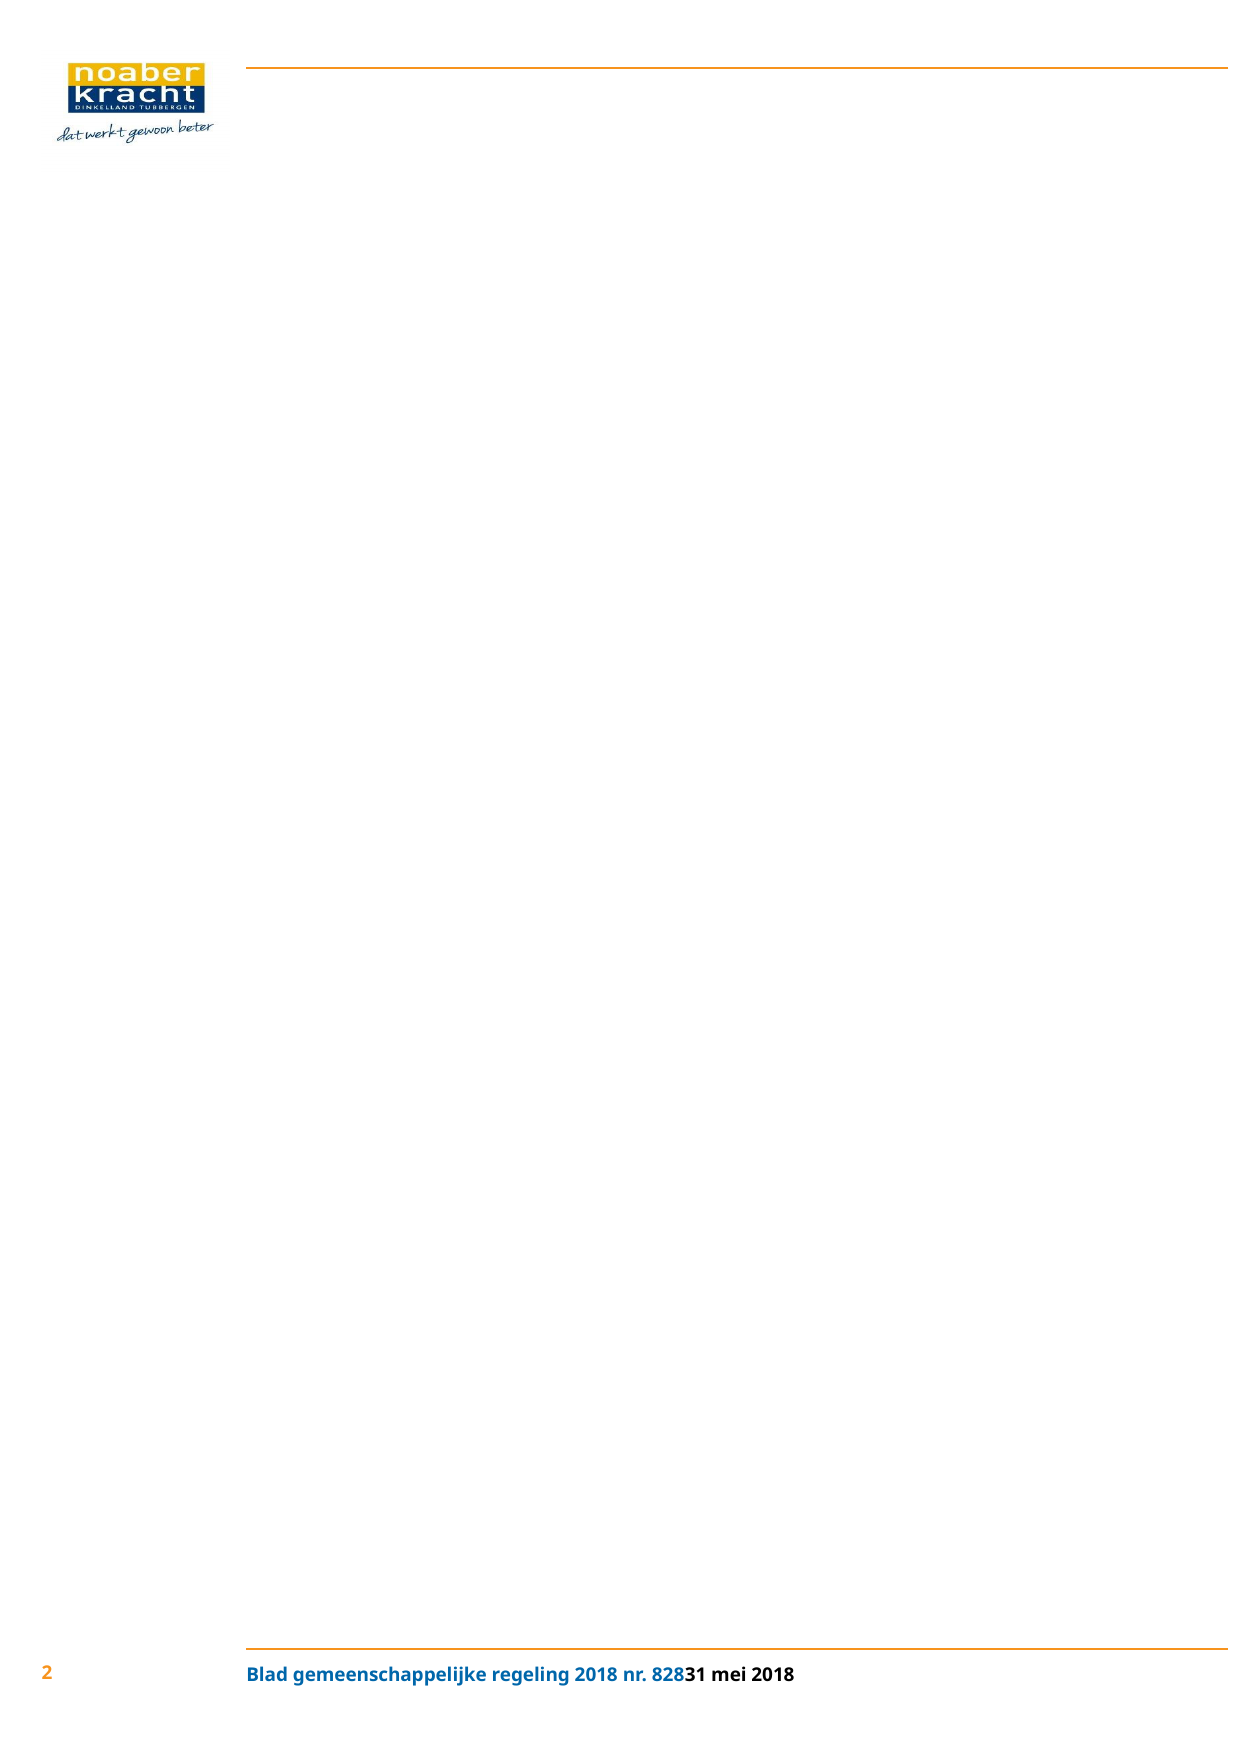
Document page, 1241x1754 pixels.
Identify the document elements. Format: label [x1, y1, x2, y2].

picture [41, 47, 231, 172]
